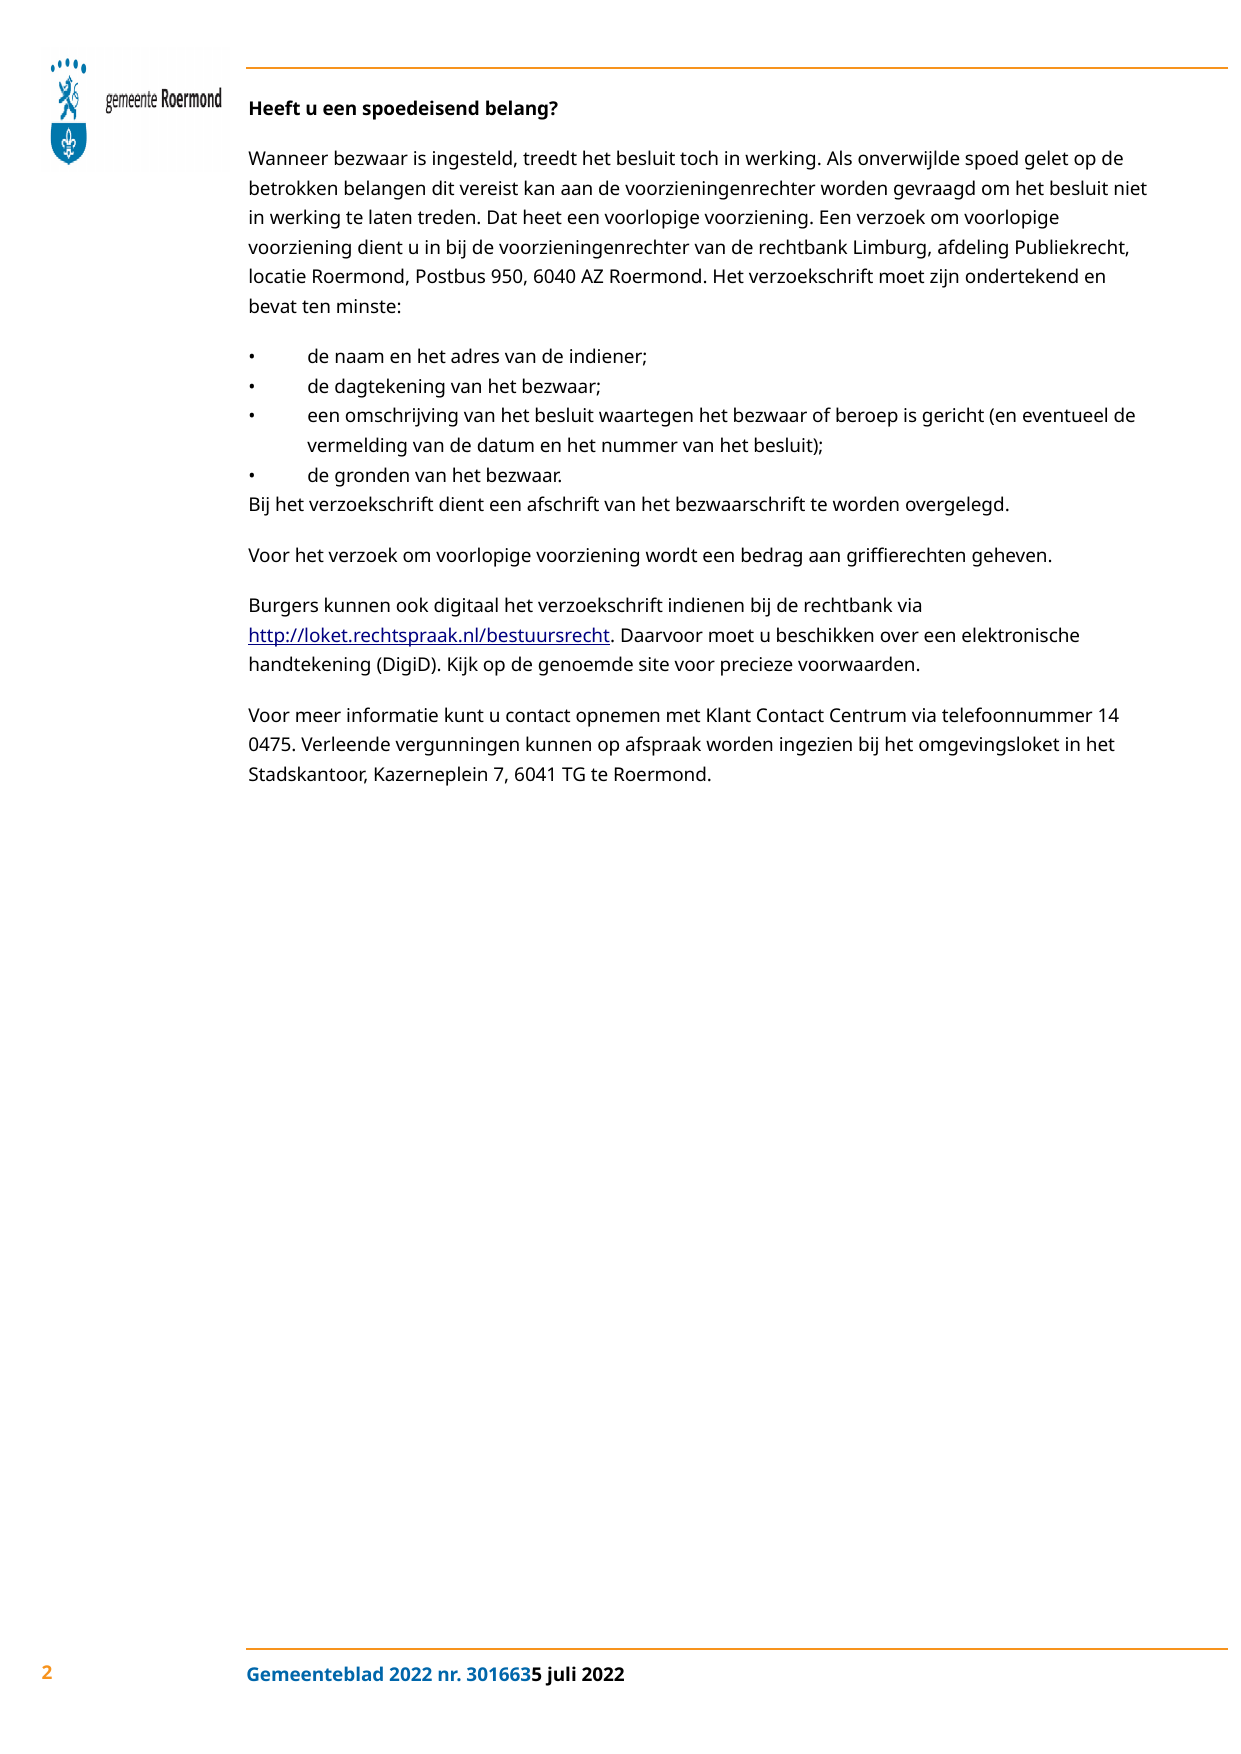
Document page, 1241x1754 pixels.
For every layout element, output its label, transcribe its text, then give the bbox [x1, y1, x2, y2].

text Bij het verzoekschrift dient een afschrift van het bezwaarschrift te worden overgelegd. [248, 491, 1152, 517]
list de gronden van het bezwaar. [248, 462, 1152, 488]
text Heeft u een spoedeisend belang? [248, 95, 1152, 121]
text Burgers kunnen ook digitaal het verzoekschrift indienen bij de rechtbank via http://loket.rechtspraak.nl/bestuursrecht. Daarvoor moet u beschikken over een elektronische handtekening (DigiD). Kijk op de genoemde site voor precieze voorwaarden. [248, 592, 1152, 677]
list een omschrijving van het besluit waartegen het bezwaar of beroep is gericht (en eventueel de vermelding van de datum en het nummer van het besluit); [248, 403, 1152, 458]
text Voor meer informatie kunt u contact opnemen met Klant Contact Centrum via telefoonnummer 14 0475. Verleende vergunningen kunnen op afspraak worden ingezien bij het omgevingsloket in het Stadskantoor, Kazerneplein 7, 6041 TG te Roermond. [248, 702, 1152, 787]
picture [41, 47, 231, 172]
list de dagtekening van het bezwaar; [248, 373, 1152, 399]
list de naam en het adres van de indiener; [248, 343, 1152, 369]
text Wanneer bezwaar is ingesteld, treedt het besluit toch in werking. Als onverwijlde spoed gelet op de betrokken belangen dit vereist kan aan de voorzieningenrechter worden gevraagd om het besluit niet in werking te laten treden. Dat heet een voorlopige voorziening. Een verzoek om voorlopige voorziening dient u in bij de voorzieningenrechter van de rechtbank Limburg, afdeling Publiekrecht, locatie Roermond, Postbus 950, 6040 AZ Roermond. Het verzoekschrift moet zijn ondertekend en bevat ten minste: [248, 145, 1152, 319]
text Voor het verzoek om voorlopige voorziening wordt een bedrag aan griffierechten geheven. [248, 542, 1152, 568]
